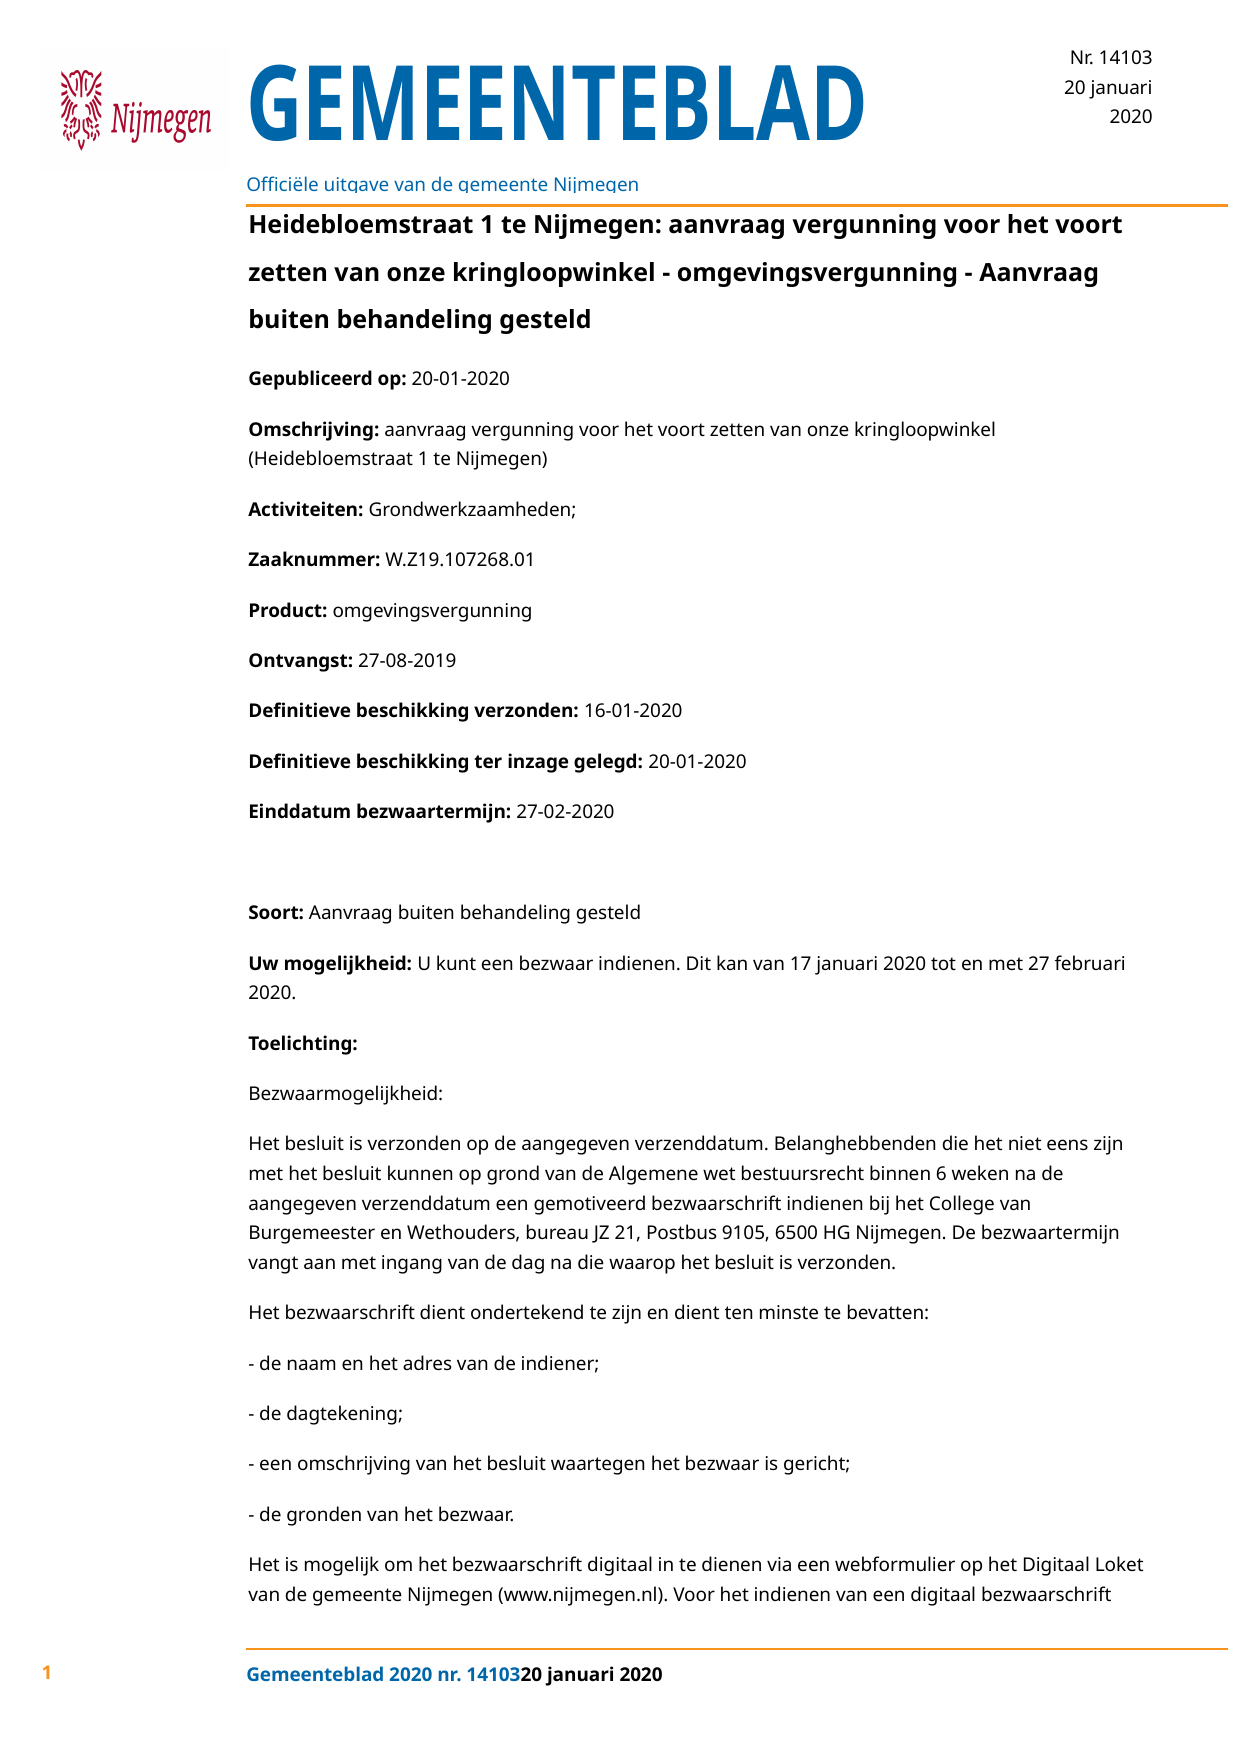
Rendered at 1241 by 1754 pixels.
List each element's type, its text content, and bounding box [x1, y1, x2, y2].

text Het bezwaarschrift dient ondertekend te zijn en dient ten minste te bevatten: [248, 1299, 1152, 1325]
text - een omschrijving van het besluit waartegen het bezwaar is gericht; [248, 1451, 1152, 1476]
text Het besluit is verzonden op de aangegeven verzenddatum. Belanghebbenden die het niet eens zijn met het besluit kunnen op grond van de Algemene wet bestuursrecht binnen 6 weken na de aangegeven verzenddatum een gemotiveerd bezwaarschrift indienen bij het College van Burgemeester en Wethouders, bureau JZ 21, Postbus 9105, 6500 HG Nijmegen. De bezwaartermijn vangt aan met ingang van de dag na die waarop het besluit is verzonden. [248, 1131, 1152, 1274]
text Omschrijving: aanvraag vergunning voor het voort zetten van onze kringloopwinkel (Heidebloemstraat 1 te Nijmegen) [248, 416, 1152, 471]
text - de dagtekening; [248, 1400, 1152, 1426]
text Definitieve beschikking verzonden: 16-01-2020 [248, 698, 1152, 723]
text Bezwaarmogelijkheid: [248, 1080, 1152, 1106]
text Zaaknummer: W.Z19.107268.01 [248, 546, 1152, 572]
text Activiteiten: Grondwerkzaamheden; [248, 496, 1152, 522]
text Heidebloemstraat 1 te Nijmegen: aanvraag vergunning voor het voort zetten van onze kringloopwinkel - omgevingsvergunning - Aanvraag buiten behandeling gesteld [248, 207, 1152, 336]
text Soort: Aanvraag buiten behandeling gesteld [248, 899, 1152, 925]
picture [41, 47, 231, 172]
text Einddatum bezwaartermijn: 27-02-2020 [248, 798, 1152, 824]
text Ontvangst: 27-08-2019 [248, 647, 1152, 673]
text Toelichting: [248, 1030, 1152, 1055]
text Definitieve beschikking ter inzage gelegd: 20-01-2020 [248, 748, 1152, 774]
text Het is mogelijk om het bezwaarschrift digitaal in te dienen via een webformulier op het Digitaal Loket van de gemeente Nijmegen (www.nijmegen.nl). Voor het indienen van een digitaal bezwaarschrift [248, 1551, 1152, 1607]
text Gepubliceerd op: 20-01-2020 [248, 366, 1152, 391]
text - de naam en het adres van de indiener; [248, 1350, 1152, 1375]
text Product: omgevingsvergunning [248, 597, 1152, 622]
text Uw mogelijkheid: U kunt een bezwaar indienen. Dit kan van 17 januari 2020 tot en met 27 februari 2020. [248, 950, 1152, 1005]
text - de gronden van het bezwaar. [248, 1501, 1152, 1527]
